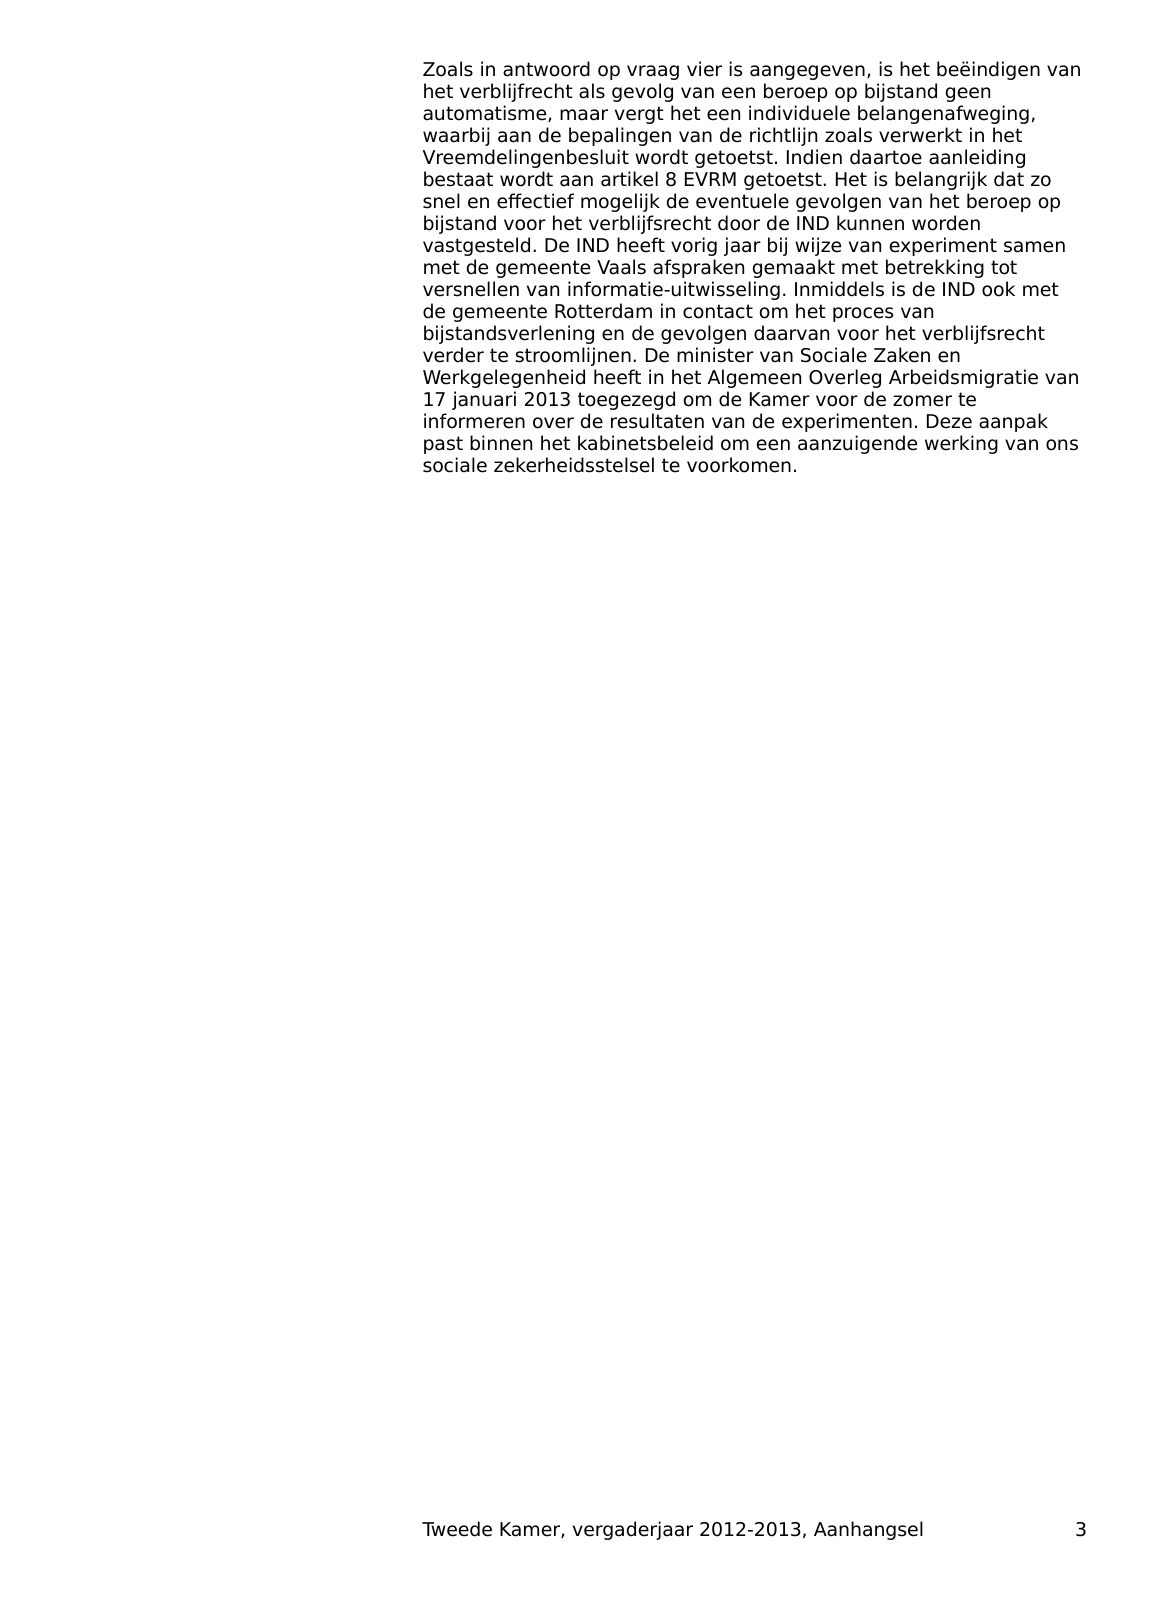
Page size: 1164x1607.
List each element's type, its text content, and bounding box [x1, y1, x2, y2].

text Zoals in antwoord op vraag vier is aangegeven, is het beëindigen van het verblijfrecht als gevolg van een beroep op bijstand geen automatisme, maar vergt het een individuele belangenafweging, waarbij aan de bepalingen van de richtlijn zoals verwerkt in het Vreemdelingenbesluit wordt getoetst. Indien daartoe aanleiding bestaat wordt aan artikel 8 EVRM getoetst. Het is belangrijk dat zo snel en effectief mogelijk de eventuele gevolgen van het beroep op bijstand voor het verblijfsrecht door de IND kunnen worden vastgesteld. De IND heeft vorig jaar bij wijze van experiment samen met de gemeente Vaals afspraken gemaakt met betrekking tot versnellen van informatie-uitwisseling. Inmiddels is de IND ook met de gemeente Rotterdam in contact om het proces van bijstandsverlening en de gevolgen daarvan voor het verblijfsrecht verder te stroomlijnen. De minister van Sociale Zaken en Werkgelegenheid heeft in het Algemeen Overleg Arbeidsmigratie van 17 januari 2013 toegezegd om de Kamer voor de zomer te informeren over de resultaten van de experimenten. Deze aanpak past binnen het kabinetsbeleid om een aanzuigende werking van ons sociale zekerheidsstelsel te voorkomen. [422, 59, 1087, 477]
